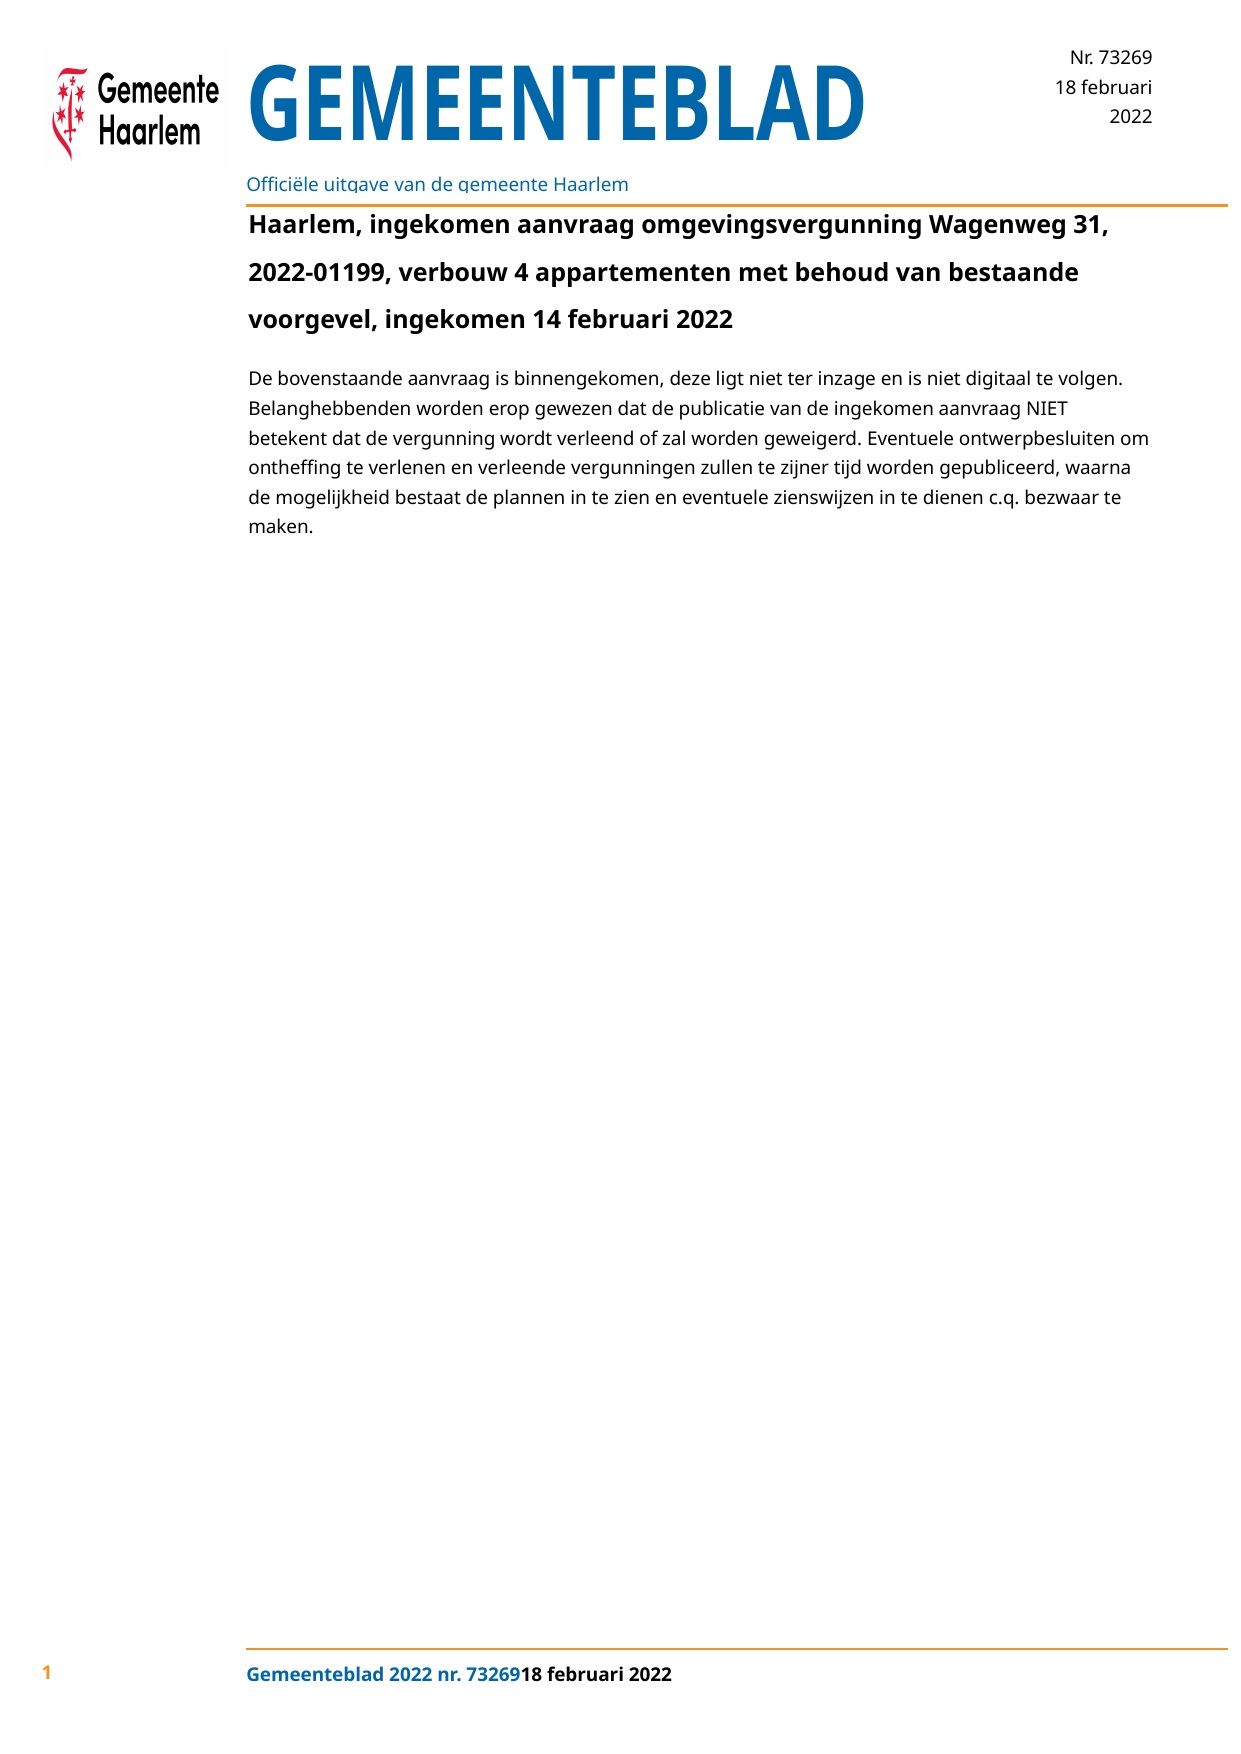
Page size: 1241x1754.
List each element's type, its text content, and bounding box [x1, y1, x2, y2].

text Haarlem, ingekomen aanvraag omgevingsvergunning Wagenweg 31, 2022-01199, verbouw 4 appartementen met behoud van bestaande voorgevel, ingekomen 14 februari 2022 [248, 207, 1152, 336]
picture [41, 47, 231, 172]
text De bovenstaande aanvraag is binnengekomen, deze ligt niet ter inzage en is niet digitaal te volgen. Belanghebbenden worden erop gewezen dat de publicatie van de ingekomen aanvraag NIET betekent dat de vergunning wordt verleend of zal worden geweigerd. Eventuele ontwerpbesluiten om ontheffing te verlenen en verleende vergunningen zullen te zijner tijd worden gepubliceerd, waarna de mogelijkheid bestaat de plannen in te zien en eventuele zienswijzen in te dienen c.q. bezwaar te maken. [248, 366, 1152, 539]
